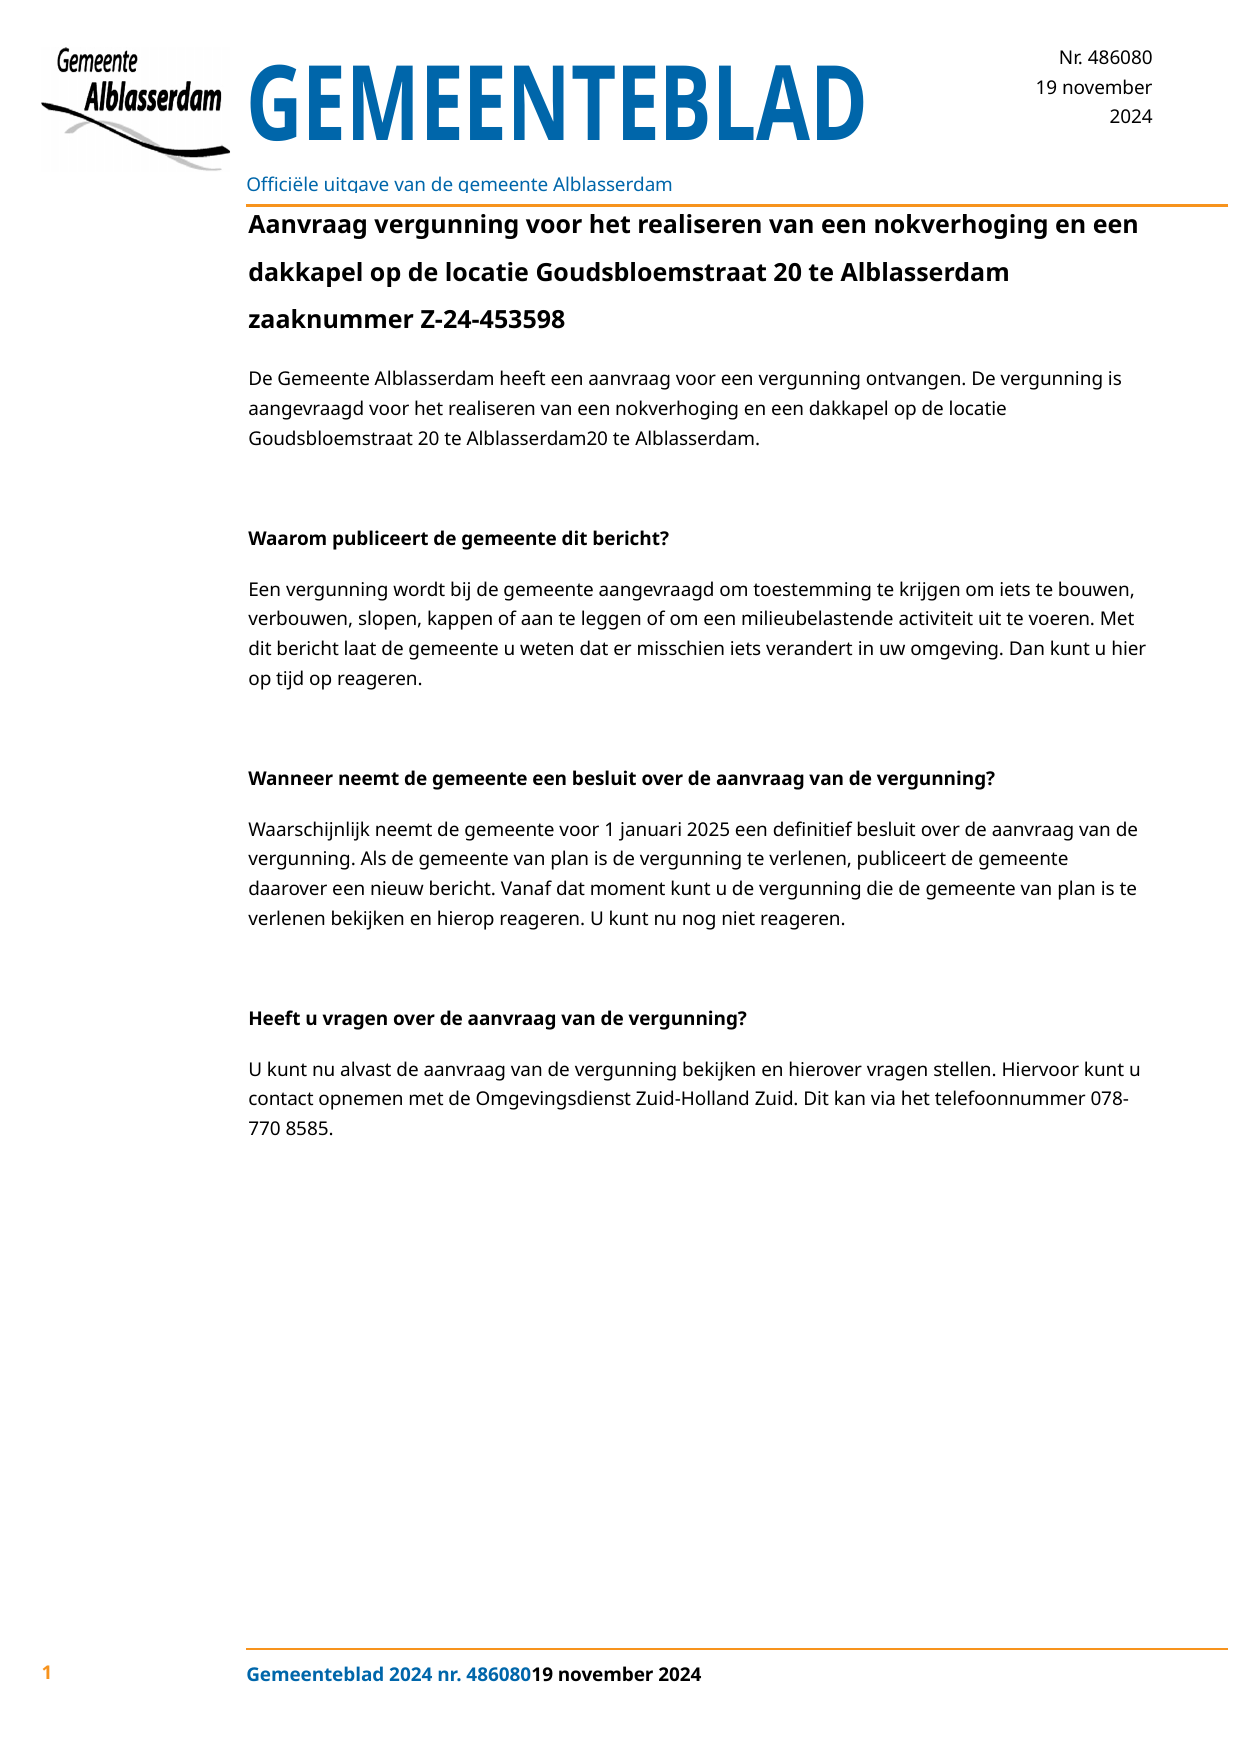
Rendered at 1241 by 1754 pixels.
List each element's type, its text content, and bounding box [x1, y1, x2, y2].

text De Gemeente Alblasserdam heeft een aanvraag voor een vergunning ontvangen. De vergunning is aangevraagd voor het realiseren van een nokverhoging en een dakkapel op de locatie Goudsbloemstraat 20 te Alblasserdam20 te Alblasserdam. [248, 366, 1152, 450]
text U kunt nu alvast de aanvraag van de vergunning bekijken en hierover vragen stellen. Hiervoor kunt u contact opnemen met de Omgevingsdienst Zuid-Holland Zuid. Dit kan via het telefoonnummer 078-770 8585. [248, 1056, 1152, 1141]
text Aanvraag vergunning voor het realiseren van een nokverhoging en een dakkapel op de locatie Goudsbloemstraat 20 te Alblasserdam zaaknummer Z-24-453598 [248, 207, 1152, 336]
text Waarschijnlijk neemt de gemeente voor 1 januari 2025 een definitief besluit over de aanvraag van de vergunning. Als de gemeente van plan is de vergunning te verlenen, publiceert de gemeente daarover een nieuw bericht. Vanaf dat moment kunt u de vergunning die de gemeente van plan is te verlenen bekijken en hierop reageren. U kunt nu nog niet reageren. [248, 816, 1152, 930]
text Waarom publiceert de gemeente dit bericht? [248, 526, 1152, 551]
picture [41, 47, 231, 172]
text Heeft u vragen over de aanvraag van de vergunning? [248, 1006, 1152, 1031]
text Een vergunning wordt bij de gemeente aangevraagd om toestemming te krijgen om iets te bouwen, verbouwen, slopen, kappen of aan te leggen of om een milieubelastende activiteit uit te voeren. Met dit bericht laat de gemeente u weten dat er misschien iets verandert in uw omgeving. Dan kunt u hier op tijd op reageren. [248, 576, 1152, 690]
text Wanneer neemt de gemeente een besluit over de aanvraag van de vergunning? [248, 766, 1152, 791]
